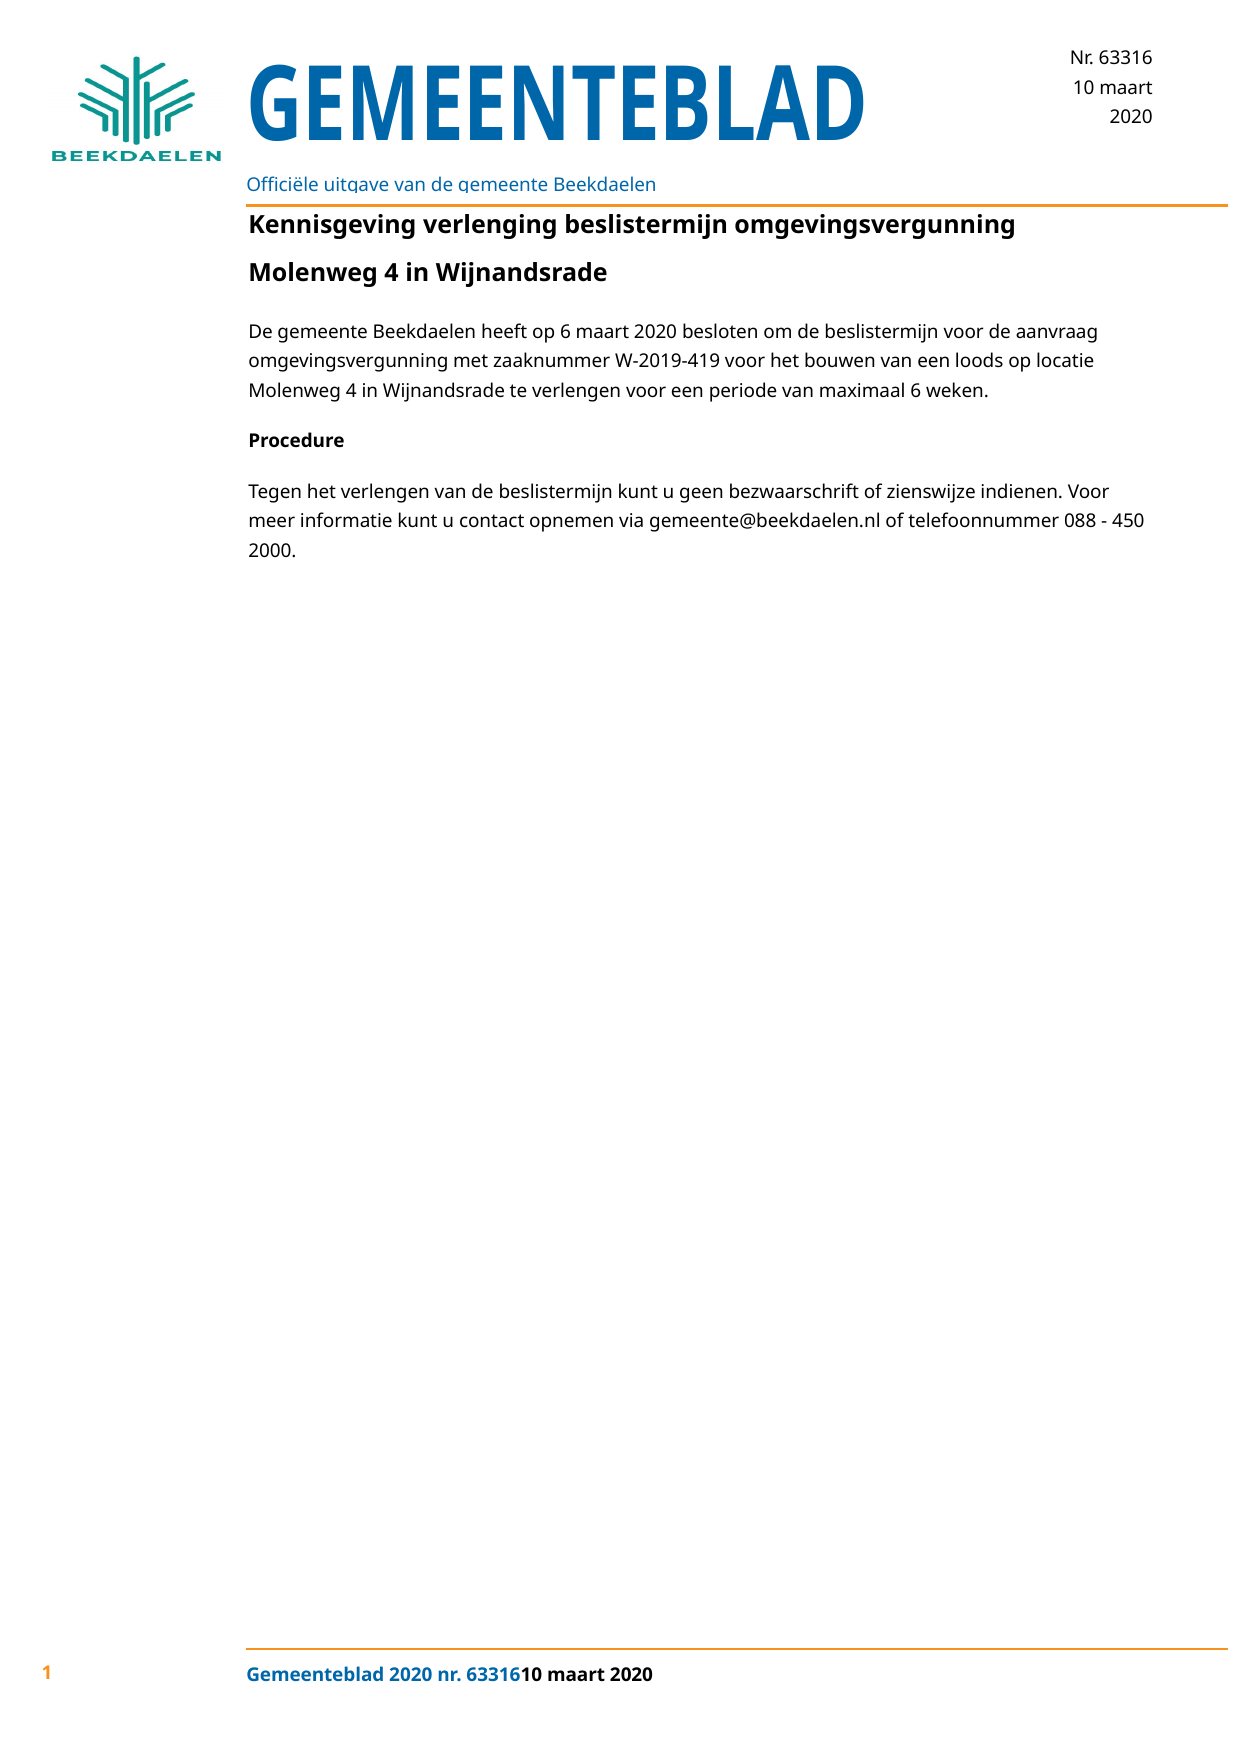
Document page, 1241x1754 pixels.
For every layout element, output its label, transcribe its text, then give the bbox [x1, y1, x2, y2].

text Tegen het verlengen van de beslistermijn kunt u geen bezwaarschrift of zienswijze indienen. Voor meer informatie kunt u contact opnemen via gemeente@beekdaelen.nl of telefoonnummer 088 - 450 2000. [248, 478, 1152, 563]
text De gemeente Beekdaelen heeft op 6 maart 2020 besloten om de beslistermijn voor de aanvraag omgevingsvergunning met zaaknummer W-2019-419 voor het bouwen van een loods op locatie Molenweg 4 in Wijnandsrade te verlengen voor een periode van maximaal 6 weken. [248, 318, 1152, 403]
text Procedure [248, 427, 1152, 453]
text Kennisgeving verlenging beslistermijn omgevingsvergunning Molenweg 4 in Wijnandsrade [248, 207, 1152, 288]
picture [41, 47, 231, 172]
